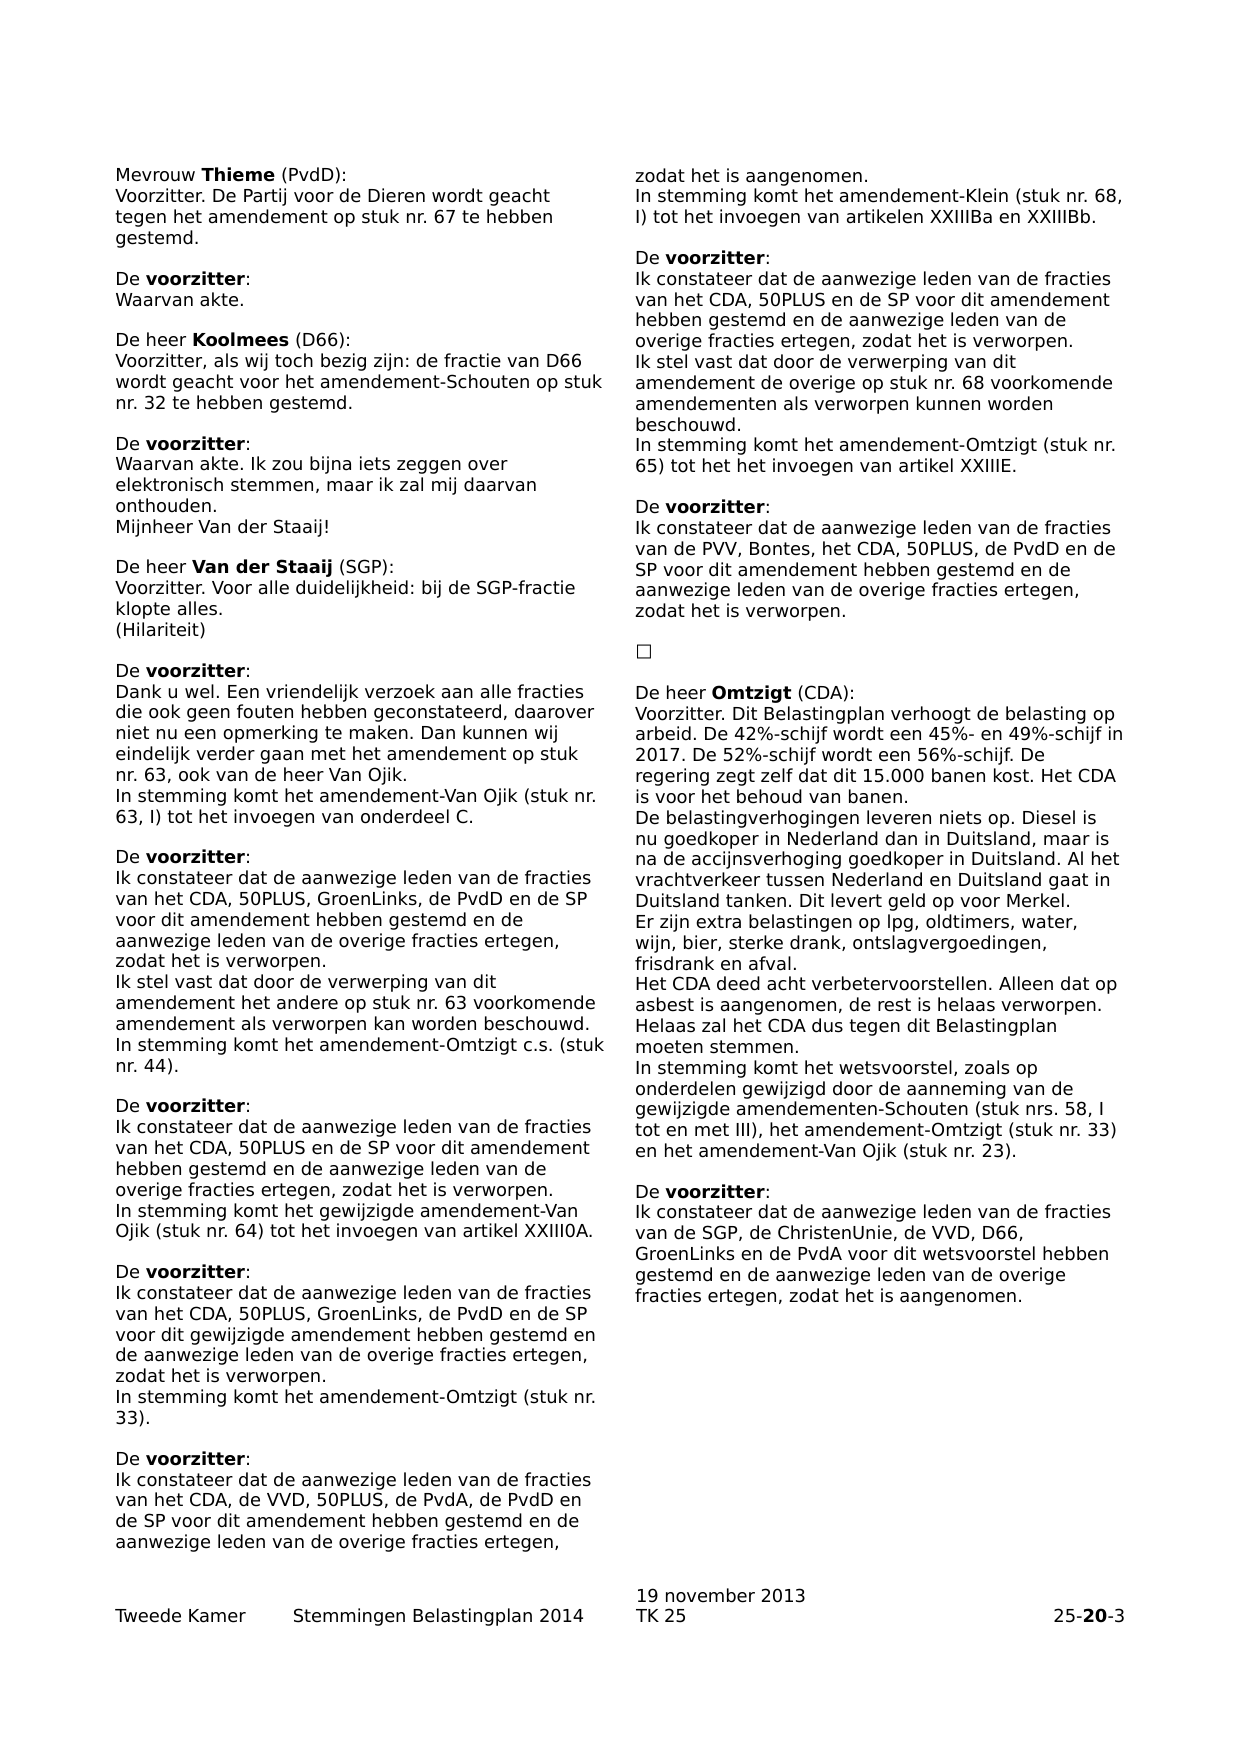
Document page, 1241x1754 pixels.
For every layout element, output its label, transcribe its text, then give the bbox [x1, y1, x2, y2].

text In stemming komt het wetsvoorstel, zoals op onderdelen gewijzigd door de aanneming van de gewijzigde amendementen-Schouten (stuk nrs. 58, I tot en met III), het amendement-Omtzigt (stuk nr. 33) en het amendement-Van Ojik (stuk nr. 23). [635, 1057, 1125, 1162]
text De voorzitter: [115, 433, 605, 454]
text De voorzitter: [635, 497, 1125, 518]
text In stemming komt het gewijzigde amendement-Van Ojik (stuk nr. 64) tot het invoegen van artikel XXIII0A. [115, 1200, 605, 1242]
text De voorzitter: [115, 1096, 605, 1117]
text In stemming komt het amendement-Van Ojik (stuk nr. 63, I) tot het invoegen van onderdeel C. [115, 786, 605, 827]
text Voorzitter, als wij toch bezig zijn: de fractie van D66 wordt geacht voor het amendement-Schouten op stuk nr. 32 te hebben gestemd. [115, 351, 605, 413]
text De heer Koolmees (D66): [115, 330, 605, 351]
text Voorzitter. Voor alle duidelijkheid: bij de SGP-fractie klopte alles. [115, 578, 605, 620]
text Voorzitter. Dit Belastingplan verhoogt de belasting op arbeid. De 42%-schijf wordt een 45%- en 49%-schijf in 2017. De 52%-schijf wordt een 56%-schijf. De regering zegt zelf dat dit 15.000 banen kost. Het CDA is voor het behoud van banen. [635, 703, 1125, 807]
text Dank u wel. Een vriendelijk verzoek aan alle fracties die ook geen fouten hebben geconstateerd, daarover niet nu een opmerking te maken. Dan kunnen wij eindelijk verder gaan met het amendement op stuk nr. 63, ook van de heer Van Ojik. [115, 681, 605, 786]
text Ik constateer dat de aanwezige leden van de fracties van het CDA, 50PLUS, GroenLinks, de PvdD en de SP voor dit gewijzigde amendement hebben gestemd en de aanwezige leden van de overige fracties ertegen, zodat het is verworpen. [115, 1283, 605, 1387]
text In stemming komt het amendement-Klein (stuk nr. 68, I) tot het invoegen van artikelen XXIIIBa en XXIIIBb. [635, 186, 1125, 228]
text Ik stel vast dat door de verwerping van dit amendement het andere op stuk nr. 63 voorkomende amendement als verworpen kan worden beschouwd. [115, 972, 605, 1034]
text Mijnheer Van der Staaij! [115, 517, 605, 537]
text Ik constateer dat de aanwezige leden van de fracties van het CDA, 50PLUS, GroenLinks, de PvdD en de SP voor dit amendement hebben gestemd en de aanwezige leden van de overige fracties ertegen, zodat het is verworpen. [115, 868, 605, 972]
text In stemming komt het amendement-Omtzigt c.s. (stuk nr. 44). [115, 1034, 605, 1076]
text In stemming komt het amendement-Omtzigt (stuk nr. 65) tot het het invoegen van artikel XXIIIE. [635, 435, 1125, 477]
text Waarvan akte. [115, 289, 605, 310]
text De heer Omtzigt (CDA): [635, 682, 1125, 703]
text (Hilariteit) [115, 620, 605, 641]
text Ik constateer dat de aanwezige leden van de fracties van de SGP, de ChristenUnie, de VVD, D66, GroenLinks en de PvdA voor dit wetsvoorstel hebben gestemd en de aanwezige leden van de overige fracties ertegen, zodat het is aangenomen. [635, 1202, 1125, 1306]
text Het CDA deed acht verbetervoorstellen. Alleen dat op asbest is aangenomen, de rest is helaas verworpen. Helaas zal het CDA dus tegen dit Belastingplan moeten stemmen. [635, 974, 1125, 1057]
text De voorzitter: [635, 248, 1125, 268]
text De voorzitter: [115, 661, 605, 681]
text zodat het is aangenomen. [635, 165, 1125, 186]
text Ik constateer dat de aanwezige leden van de fracties van de PVV, Bontes, het CDA, 50PLUS, de PvdD en de SP voor dit amendement hebben gestemd en de aanwezige leden van de overige fracties ertegen, zodat het is verworpen. [635, 518, 1125, 622]
text In stemming komt het amendement-Omtzigt (stuk nr. 33). [115, 1387, 605, 1428]
text ⬜ [635, 642, 1125, 662]
text Waarvan akte. Ik zou bijna iets zeggen over elektronisch stemmen, maar ik zal mij daarvan onthouden. [115, 454, 605, 517]
text Ik constateer dat de aanwezige leden van de fracties van het CDA, 50PLUS en de SP voor dit amendement hebben gestemd en de aanwezige leden van de overige fracties ertegen, zodat het is verworpen. [635, 268, 1125, 352]
text De voorzitter: [635, 1182, 1125, 1202]
text Ik constateer dat de aanwezige leden van de fracties van het CDA, 50PLUS en de SP voor dit amendement hebben gestemd en de aanwezige leden van de overige fracties ertegen, zodat het is verworpen. [115, 1117, 605, 1200]
text De belastingverhogingen leveren niets op. Diesel is nu goedkoper in Nederland dan in Duitsland, maar is na de accijnsverhoging goedkoper in Duitsland. Al het vrachtverkeer tussen Nederland en Duitsland gaat in Duitsland tanken. Dit levert geld op voor Merkel. [635, 807, 1125, 912]
text De voorzitter: [115, 1448, 605, 1469]
text Ik constateer dat de aanwezige leden van de fracties van het CDA, de VVD, 50PLUS, de PvdA, de PvdD en de SP voor dit amendement hebben gestemd en de aanwezige leden van de overige fracties ertegen, [115, 1469, 605, 1553]
text De voorzitter: [115, 1262, 605, 1283]
text De heer Van der Staaij (SGP): [115, 557, 605, 578]
text De voorzitter: [115, 268, 605, 289]
text De voorzitter: [115, 847, 605, 868]
text Ik stel vast dat door de verwerping van dit amendement de overige op stuk nr. 68 voorkomende amendementen als verworpen kunnen worden beschouwd. [635, 352, 1125, 435]
text Voorzitter. De Partij voor de Dieren wordt geacht tegen het amendement op stuk nr. 67 te hebben gestemd. [115, 186, 605, 248]
text Er zijn extra belastingen op lpg, oldtimers, water, wijn, bier, sterke drank, ontslagvergoedingen, frisdrank en afval. [635, 912, 1125, 974]
text Mevrouw Thieme (PvdD): [115, 165, 605, 186]
